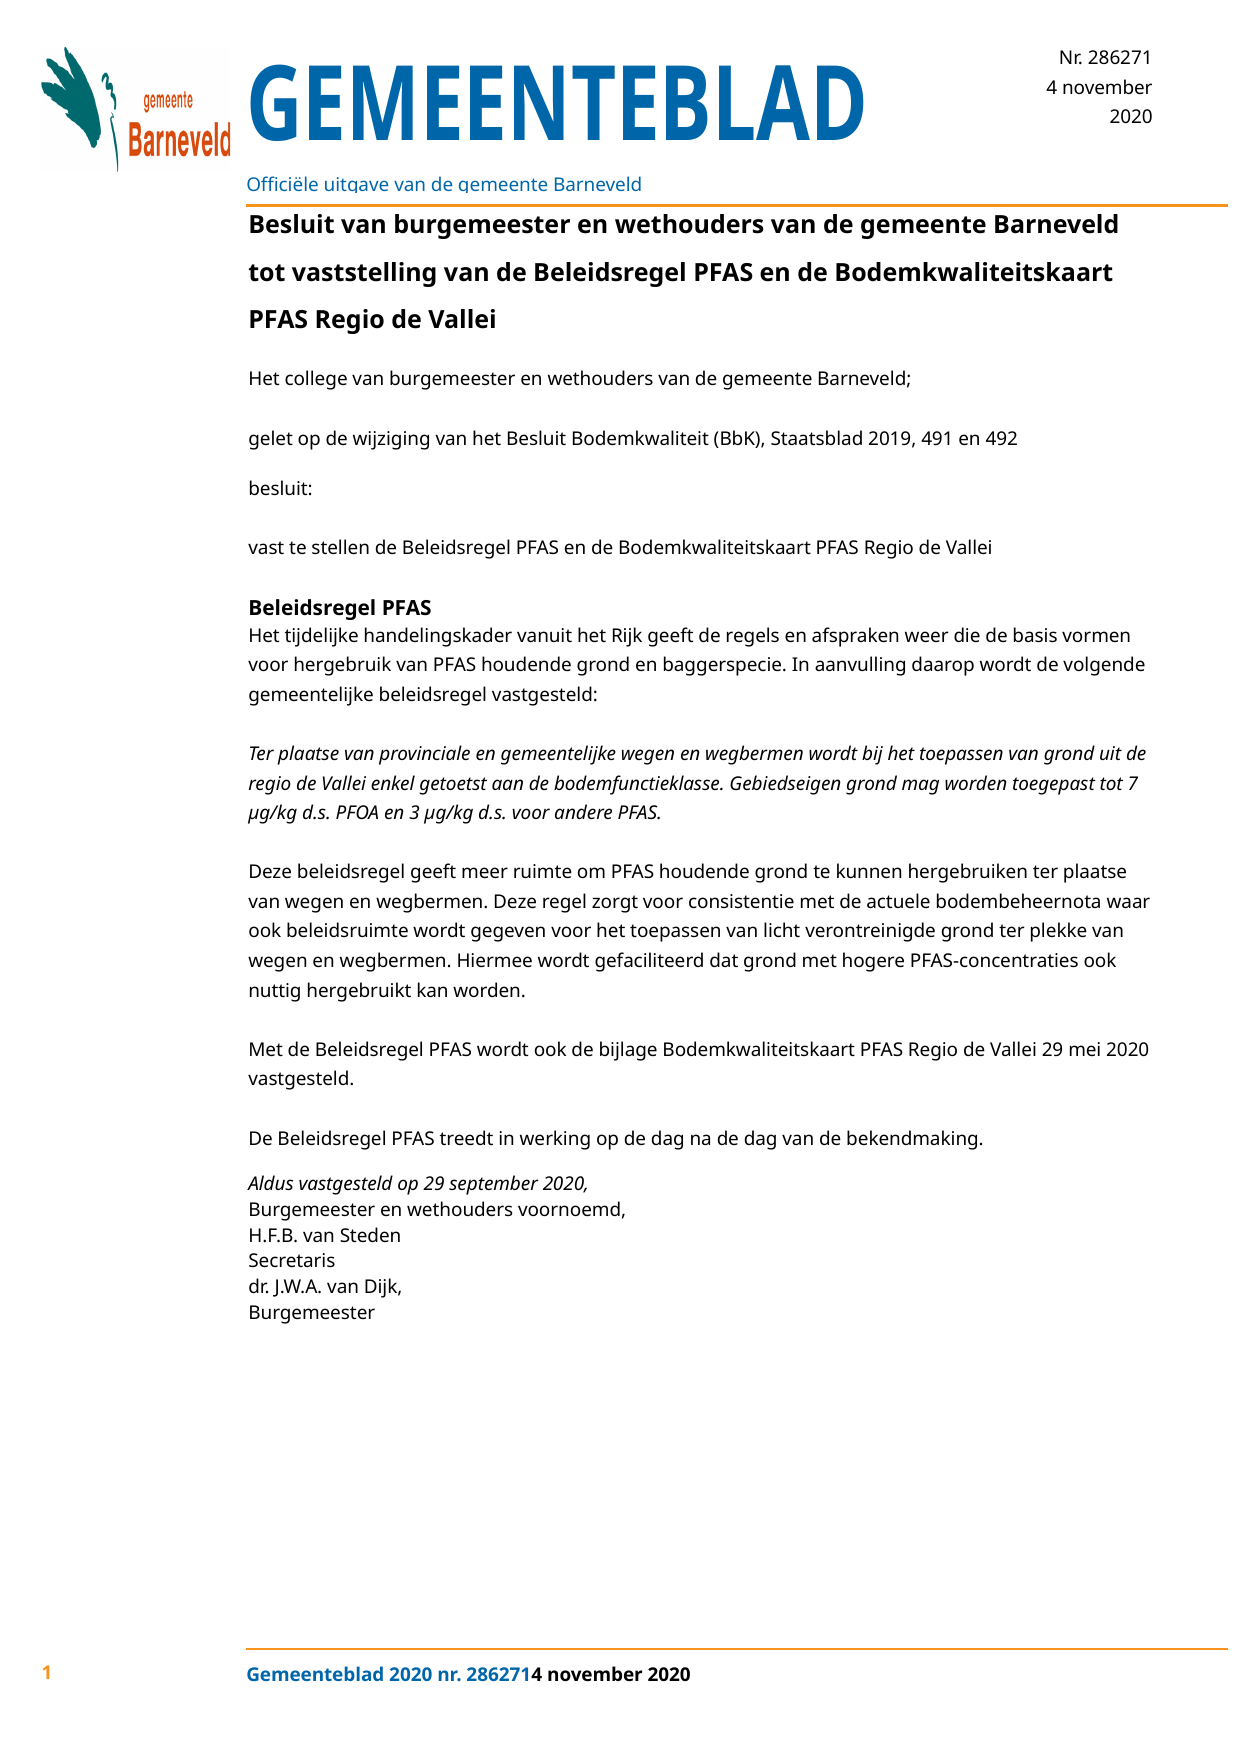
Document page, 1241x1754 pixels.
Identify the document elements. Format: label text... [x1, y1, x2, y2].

text De Beleidsregel PFAS treedt in werking op de dag na de dag van de bekendmaking. [248, 1125, 1152, 1150]
text vast te stellen de Beleidsregel PFAS en de Bodemkwaliteitskaart PFAS Regio de Vallei [248, 534, 1152, 560]
text Burgemeester [248, 1299, 1152, 1325]
text dr. J.W.A. van Dijk, [248, 1273, 1152, 1299]
text Het tijdelijke handelingskader vanuit het Rijk geeft de regels en afspraken weer die de basis vormen voor hergebruik van PFAS houdende grond en baggerspecie. In aanvulling daarop wordt de volgende gemeentelijke beleidsregel vastgesteld: [248, 622, 1152, 707]
text Aldus vastgesteld op 29 september 2020, [248, 1170, 1152, 1196]
text Ter plaatse van provinciale en gemeentelijke wegen en wegbermen wordt bij het toepassen van grond uit de regio de Vallei enkel getoetst aan de bodemfunctieklasse. Gebiedseigen grond mag worden toegepast tot 7 μg/kg d.s. PFOA en 3 μg/kg d.s. voor andere PFAS. [248, 740, 1152, 825]
text Met de Beleidsregel PFAS wordt ook de bijlage Bodemkwaliteitskaart PFAS Regio de Vallei 29 mei 2020 vastgesteld. [248, 1036, 1152, 1091]
text Burgemeester en wethouders voornoemd, [248, 1196, 1152, 1222]
text Besluit van burgemeester en wethouders van de gemeente Barneveld tot vaststelling van de Beleidsregel PFAS en de Bodemkwaliteitskaart PFAS Regio de Vallei [248, 207, 1152, 336]
text Secretaris [248, 1247, 1152, 1273]
picture [41, 47, 231, 172]
text gelet op de wijziging van het Besluit Bodemkwaliteit (BbK), Staatsblad 2019, 491 en 492 [248, 425, 1152, 450]
text besluit: [248, 475, 1152, 501]
text Deze beleidsregel geeft meer ruimte om PFAS houdende grond te kunnen hergebruiken ter plaatse van wegen en wegbermen. Deze regel zorgt voor consistentie met de actuele bodembeheernota waar ook beleidsruimte wordt gegeven voor het toepassen van licht verontreinigde grond ter plekke van wegen en wegbermen. Hiermee wordt gefaciliteerd dat grond met hogere PFAS-concentraties ook nuttig hergebruikt kan worden. [248, 858, 1152, 1002]
text H.F.B. van Steden [248, 1222, 1152, 1247]
text Beleidsregel PFAS [248, 593, 1152, 622]
text Het college van burgemeester en wethouders van de gemeente Barneveld; [248, 366, 1152, 391]
